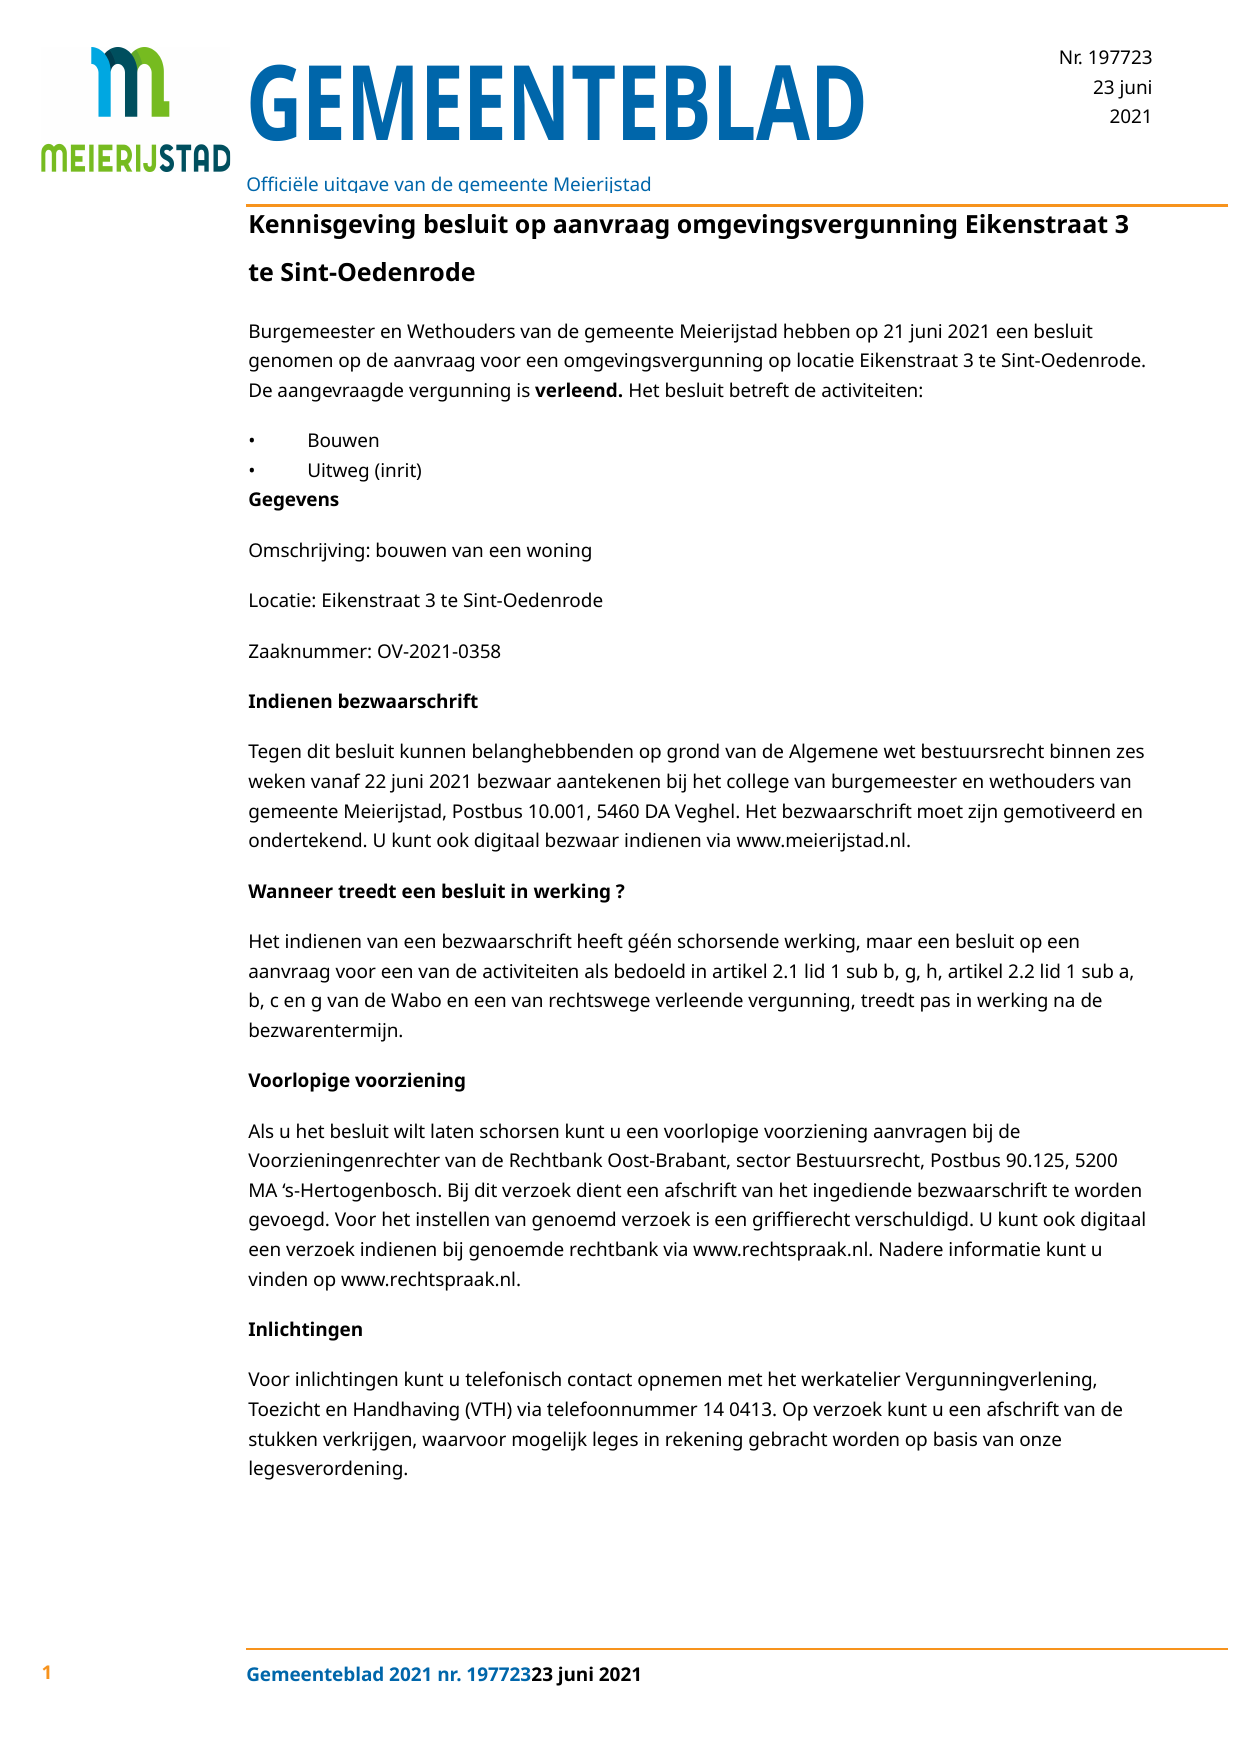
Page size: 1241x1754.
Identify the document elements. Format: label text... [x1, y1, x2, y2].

text Als u het besluit wilt laten schorsen kunt u een voorlopige voorziening aanvragen bij de Voorzieningenrechter van de Rechtbank Oost-Brabant, sector Bestuursrecht, Postbus 90.125, 5200 MA ‘s-Hertogenbosch. Bij dit verzoek dient een afschrift van het ingediende bezwaarschrift te worden gevoegd. Voor het instellen van genoemd verzoek is een griffierecht verschuldigd. U kunt ook digitaal een verzoek indienen bij genoemde rechtbank via www.rechtspraak.nl. Nadere informatie kunt u vinden op www.rechtspraak.nl. [248, 1118, 1152, 1292]
list Uitweg (inrit) [248, 457, 1152, 483]
text Tegen dit besluit kunnen belanghebbenden op grond van de Algemene wet bestuursrecht binnen zes weken vanaf 22 juni 2021 bezwaar aantekenen bij het college van burgemeester en wethouders van gemeente Meierijstad, Postbus 10.001, 5460 DA Veghel. Het bezwaarschrift moet zijn gemotiveerd en ondertekend. U kunt ook digitaal bezwaar indienen via www.meierijstad.nl. [248, 739, 1152, 853]
text Het indienen van een bezwaarschrift heeft géén schorsende werking, maar een besluit op een aanvraag voor een van de activiteiten als bedoeld in artikel 2.1 lid 1 sub b, g, h, artikel 2.2 lid 1 sub a, b, c en g van de Wabo en een van rechtswege verleende vergunning, treedt pas in werking na de bezwarentermijn. [248, 928, 1152, 1043]
text Kennisgeving besluit op aanvraag omgevingsvergunning Eikenstraat 3 te Sint-Oedenrode [248, 207, 1152, 288]
text Gegevens [248, 487, 1152, 512]
text Wanneer treedt een besluit in werking ? [248, 878, 1152, 904]
picture [41, 47, 231, 172]
text Locatie: Eikenstraat 3 te Sint-Oedenrode [248, 587, 1152, 613]
text Omschrijving: bouwen van een woning [248, 537, 1152, 563]
text Inlichtingen [248, 1316, 1152, 1342]
text Indienen bezwaarschrift [248, 688, 1152, 714]
list Bouwen [248, 427, 1152, 453]
text Voorlopige voorziening [248, 1067, 1152, 1093]
text Zaaknummer: OV-2021-0358 [248, 638, 1152, 664]
text Voor inlichtingen kunt u telefonisch contact opnemen met het werkatelier Vergunningverlening, Toezicht en Handhaving (VTH) via telefoonnummer 14 0413. Op verzoek kunt u een afschrift van de stukken verkrijgen, waarvoor mogelijk leges in rekening gebracht worden op basis van onze legesverordening. [248, 1367, 1152, 1481]
text Burgemeester en Wethouders van de gemeente Meierijstad hebben op 21 juni 2021 een besluit genomen op de aanvraag voor een omgevingsvergunning op locatie Eikenstraat 3 te Sint-Oedenrode. De aangevraagde vergunning is verleend. Het besluit betreft de activiteiten: [248, 318, 1152, 403]
